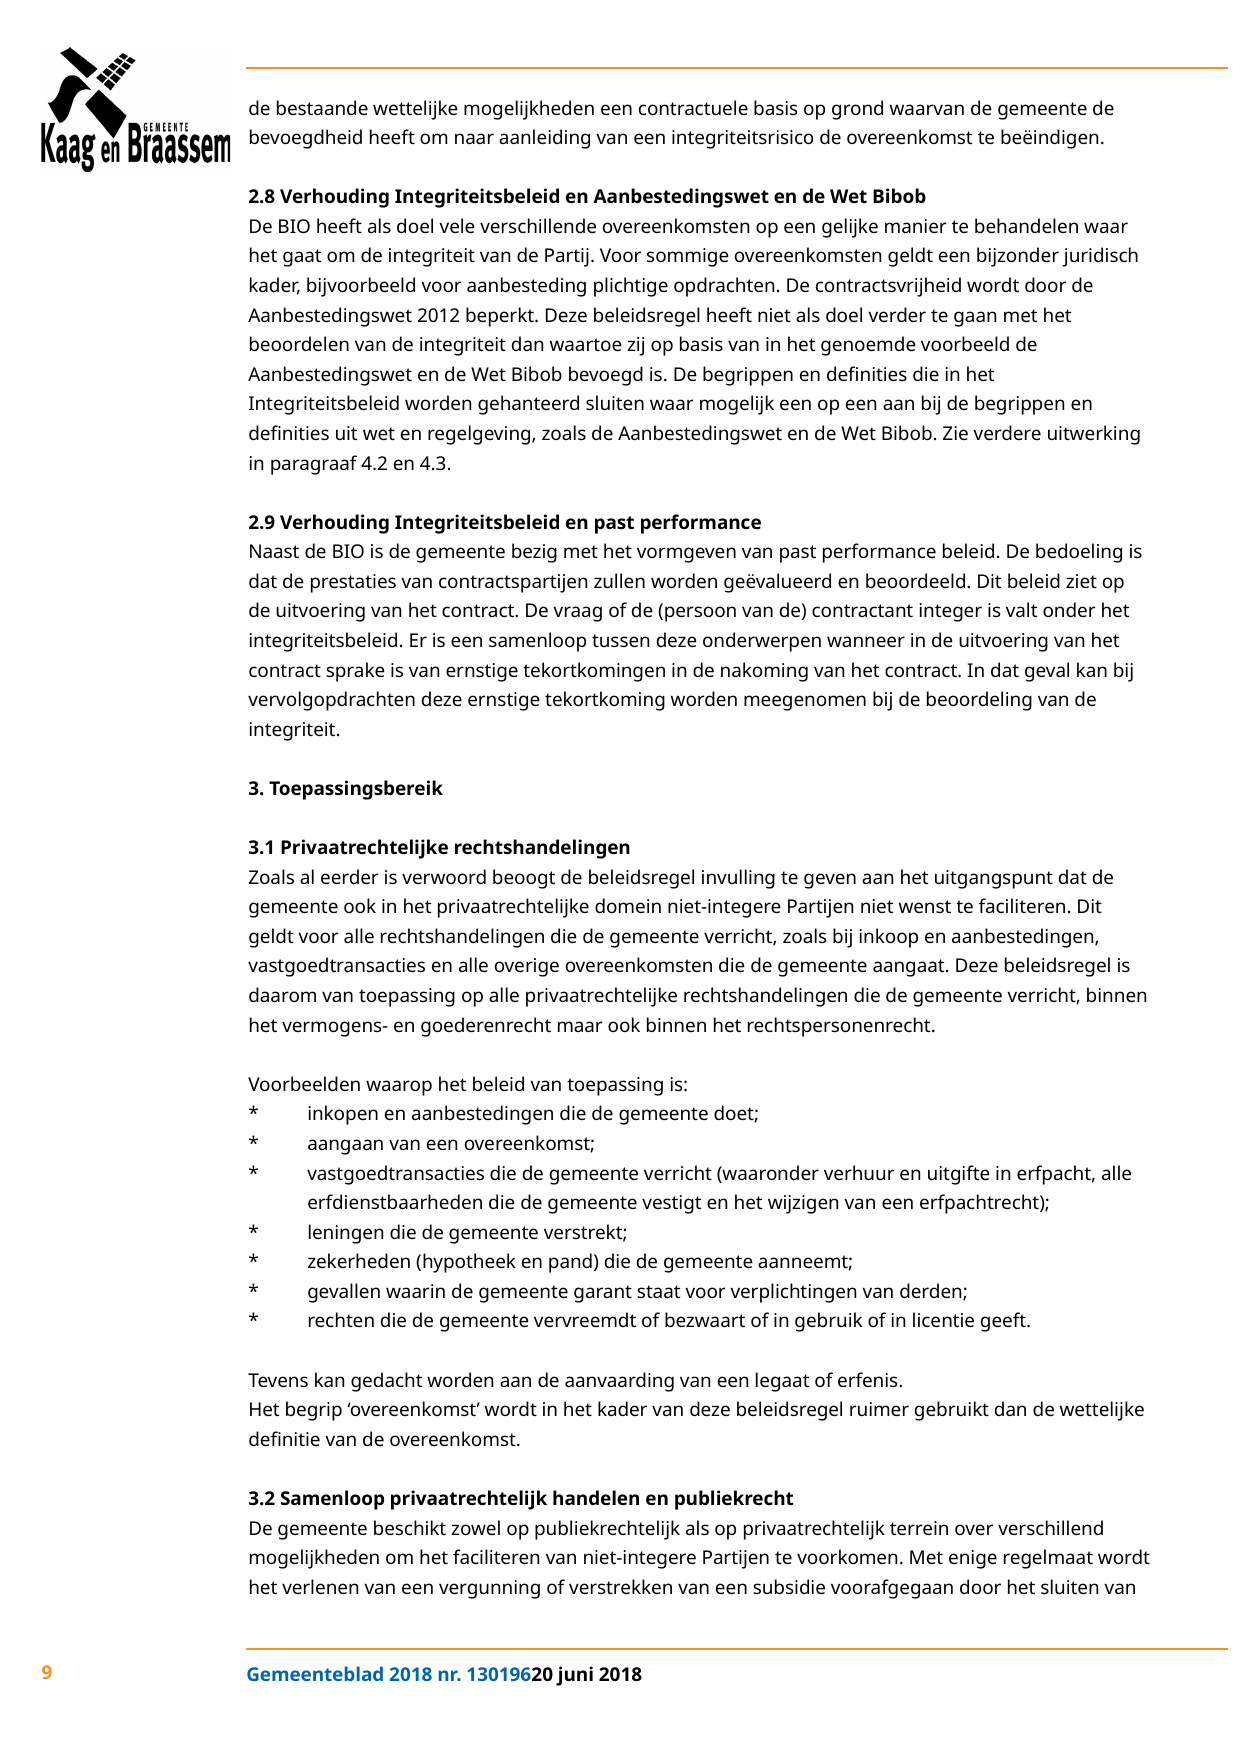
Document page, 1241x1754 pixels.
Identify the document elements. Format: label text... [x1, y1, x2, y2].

text 2.8 Verhouding Integriteitsbeleid en Aanbestedingswet en de Wet Bibob [248, 183, 1152, 209]
text 2.9 Verhouding Integriteitsbeleid en past performance [248, 509, 1152, 535]
text 3.1 Privaatrechtelijke rechtshandelingen [248, 834, 1152, 860]
text De BIO heeft als doel vele verschillende overeenkomsten op een gelijke manier te behandelen waar het gaat om de integriteit van de Partij. Voor sommige overeenkomsten geldt een bijzonder juridisch kader, bijvoorbeeld voor aanbesteding plichtige opdrachten. De contractsvrijheid wordt door de Aanbestedingswet 2012 beperkt. Deze beleidsregel heeft niet als doel verder te gaan met het beoordelen van de integriteit dan waartoe zij op basis van in het genoemde voorbeeld de Aanbestedingswet en de Wet Bibob bevoegd is. De begrippen en definities die in het Integriteitsbeleid worden gehanteerd sluiten waar mogelijk een op een aan bij de begrippen en definities uit wet en regelgeving, zoals de Aanbestedingswet en de Wet Bibob. Zie verdere uitwerking in paragraaf 4.2 en 4.3. [248, 213, 1152, 476]
text Naast de BIO is de gemeente bezig met het vormgeven van past performance beleid. De bedoeling is dat de prestaties van contractspartijen zullen worden geëvalueerd en beoordeeld. Dit beleid ziet op de uitvoering van het contract. De vraag of de (persoon van de) contractant integer is valt onder het integriteitsbeleid. Er is een samenloop tussen deze onderwerpen wanneer in de uitvoering van het contract sprake is van ernstige tekortkomingen in de nakoming van het contract. In dat geval kan bij vervolgopdrachten deze ernstige tekortkoming worden meegenomen bij de beoordeling van de integriteit. [248, 538, 1152, 742]
text de bestaande wettelijke mogelijkheden een contractuele basis op grond waarvan de gemeente de bevoegdheid heeft om naar aanleiding van een integriteitsrisico de overeenkomst te beëindigen. [248, 95, 1152, 150]
list leningen die de gemeente verstrekt; [248, 1219, 1152, 1245]
text Voorbeelden waarop het beleid van toepassing is: [248, 1071, 1152, 1097]
text 3. Toepassingsbereik [248, 775, 1152, 801]
list aangaan van een overeenkomst; [248, 1130, 1152, 1156]
list rechten die de gemeente vervreemdt of bezwaart of in gebruik of in licentie geeft. [248, 1308, 1152, 1333]
list gevallen waarin de gemeente garant staat voor verplichtingen van derden; [248, 1278, 1152, 1304]
list inkopen en aanbestedingen die de gemeente doet; [248, 1101, 1152, 1126]
list zekerheden (hypotheek en pand) die de gemeente aanneemt; [248, 1248, 1152, 1274]
text Tevens kan gedacht worden aan de aanvaarding van een legaat of erfenis. [248, 1367, 1152, 1393]
picture [41, 47, 231, 172]
text Zoals al eerder is verwoord beoogt de beleidsregel invulling te geven aan het uitgangspunt dat de gemeente ook in het privaatrechtelijke domein niet-integere Partijen niet wenst te faciliteren. Dit geldt voor alle rechtshandelingen die de gemeente verricht, zoals bij inkoop en aanbestedingen, vastgoedtransacties en alle overige overeenkomsten die de gemeente aangaat. Deze beleidsregel is daarom van toepassing op alle privaatrechtelijke rechtshandelingen die de gemeente verricht, binnen het vermogens- en goederenrecht maar ook binnen het rechtspersonenrecht. [248, 864, 1152, 1038]
text Het begrip ‘overeenkomst’ wordt in het kader van deze beleidsregel ruimer gebruikt dan de wettelijke definitie van de overeenkomst. [248, 1396, 1152, 1452]
list vastgoedtransacties die de gemeente verricht (waaronder verhuur en uitgifte in erfpacht, alle erfdienstbaarheden die de gemeente vestigt en het wijzigen van een erfpachtrecht); [248, 1160, 1152, 1215]
text De gemeente beschikt zowel op publiekrechtelijk als op privaatrechtelijk terrein over verschillend mogelijkheden om het faciliteren van niet-integere Partijen te voorkomen. Met enige regelmaat wordt het verlenen van een vergunning of verstrekken van een subsidie voorafgegaan door het sluiten van [248, 1515, 1152, 1600]
text 3.2 Samenloop privaatrechtelijk handelen en publiekrecht [248, 1485, 1152, 1511]
